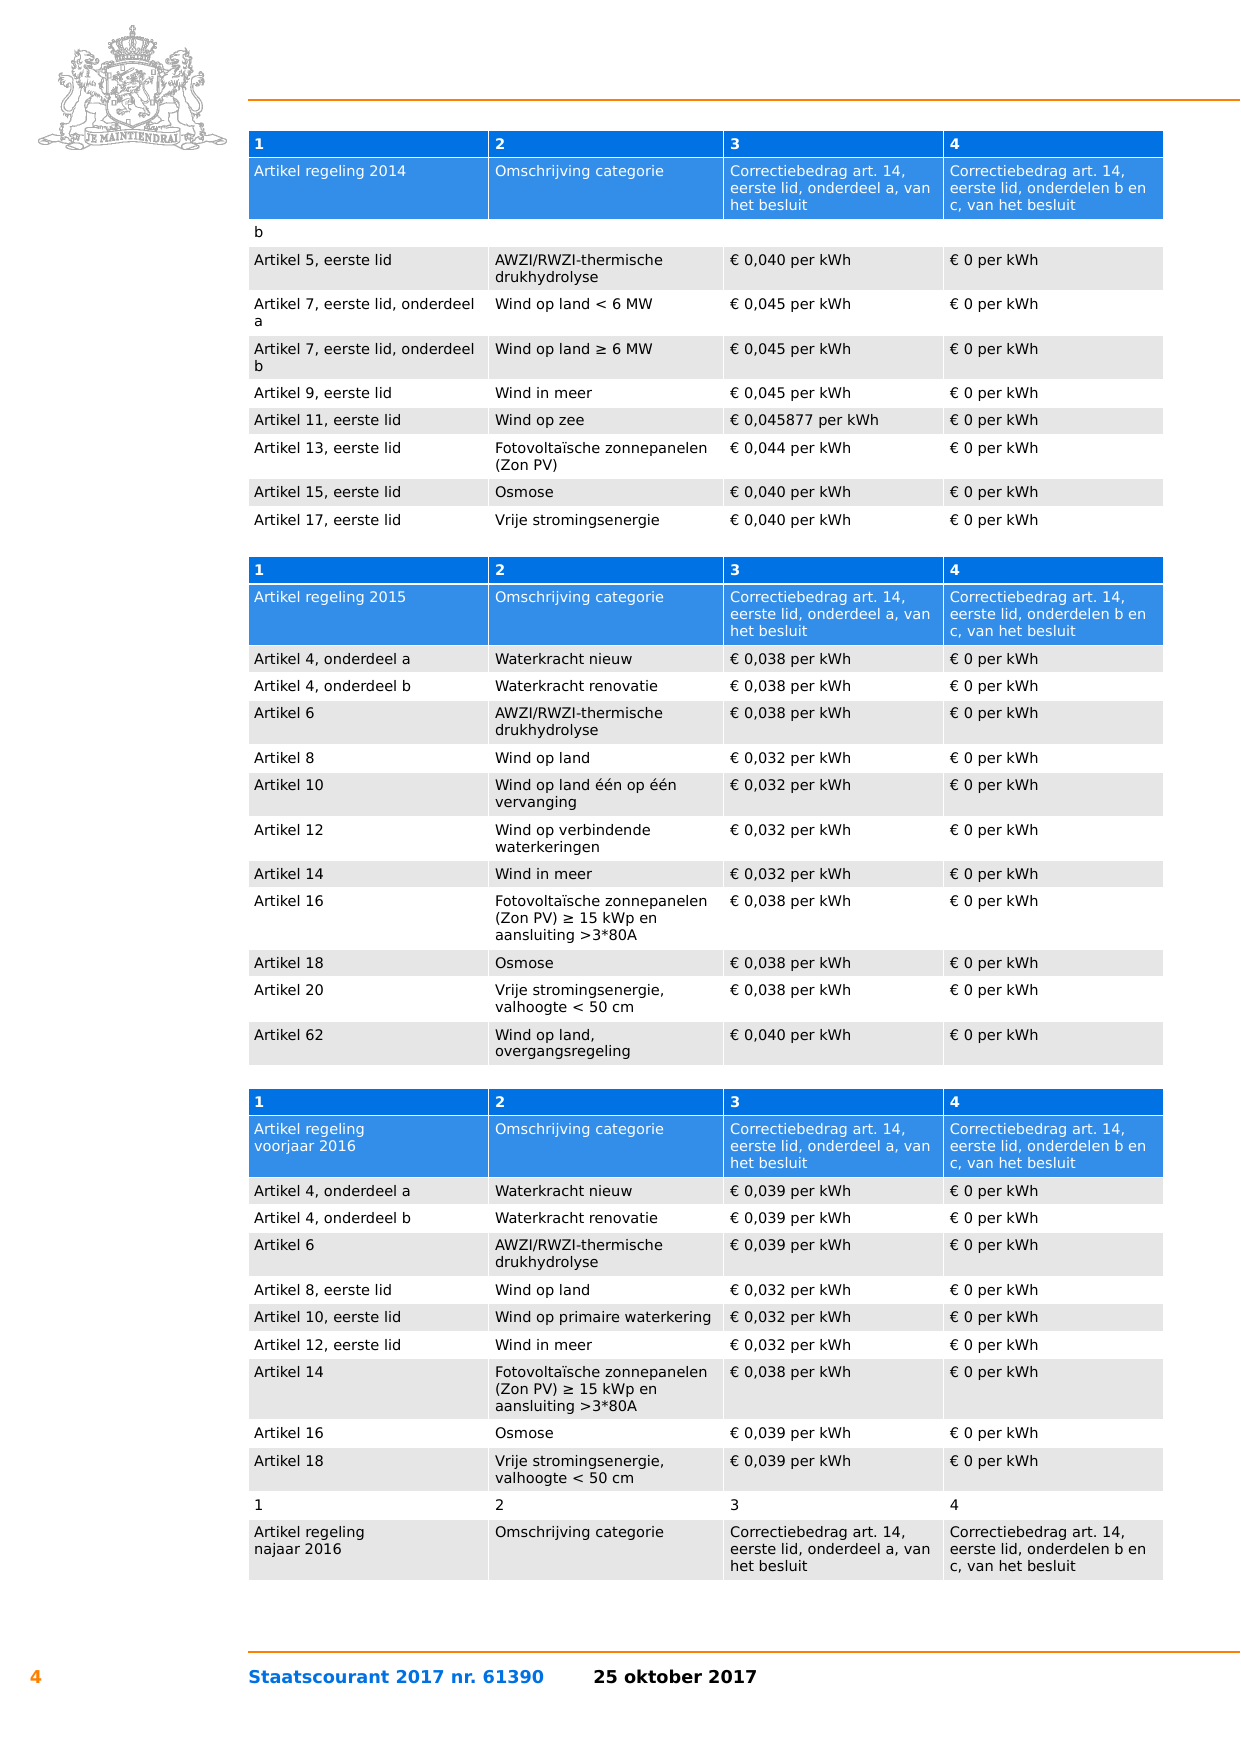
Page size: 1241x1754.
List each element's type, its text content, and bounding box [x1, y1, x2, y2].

table_cell Artikel 6 [249, 701, 488, 744]
table_cell Artikel regeling 2015 [249, 585, 488, 645]
table_cell € 0,032 per kWh [724, 1277, 943, 1303]
table_cell Correctiebedrag art. 14, eerste lid, onderdeel a, van het besluit [724, 158, 943, 219]
table_cell Artikel 4, onderdeel a [249, 646, 488, 672]
table_cell Wind op land < 6 MW [489, 291, 723, 335]
table_header 3 [724, 131, 943, 157]
table_cell € 0 per kWh [944, 817, 1163, 860]
table_cell € 0 per kWh [944, 1359, 1163, 1419]
table_cell Artikel 62 [249, 1022, 488, 1065]
table_cell € 0,032 per kWh [724, 773, 943, 816]
table_cell Wind op land [489, 1277, 723, 1303]
picture [38, 25, 227, 150]
table_cell € 0,038 per kWh [724, 1359, 943, 1419]
table_cell € 0,045 per kWh [724, 291, 943, 335]
table_cell € 0,032 per kWh [724, 745, 943, 771]
table_cell Wind op land, overgangsregeling [489, 1022, 723, 1065]
table_cell Omschrijving categorie [489, 1116, 723, 1177]
table_cell Fotovoltaïsche zonnepanelen (Zon PV) ≥ 15 kWp en aansluiting >3*80A [489, 1359, 723, 1419]
table_cell Artikel 7, eerste lid, onderdeel a [249, 291, 488, 335]
table_cell € 0,038 per kWh [724, 646, 943, 672]
table_cell Correctiebedrag art. 14, eerste lid, onderdeel a, van het besluit [724, 585, 943, 645]
table_cell Correctiebedrag art. 14, eerste lid, onderdelen b en c, van het besluit [944, 1116, 1163, 1177]
table_cell Artikel 8, eerste lid [249, 1277, 488, 1303]
table_cell 3 [724, 1492, 943, 1518]
table_cell Wind op land één op één vervanging [489, 773, 723, 816]
table_cell € 0,040 per kWh [724, 247, 943, 290]
table_cell Artikel 10 [249, 773, 488, 816]
table_cell € 0,038 per kWh [724, 977, 943, 1021]
table_cell Wind in meer [489, 380, 723, 407]
table_cell € 0 per kWh [944, 1420, 1163, 1447]
table_cell Artikel 17, eerste lid [249, 507, 488, 533]
table_cell Artikel 16 [249, 1420, 488, 1447]
table_cell € 0 per kWh [944, 1233, 1163, 1276]
table_cell [489, 220, 723, 246]
table_cell Artikel regeling voorjaar 2016 [249, 1116, 488, 1177]
table_cell € 0 per kWh [944, 745, 1163, 771]
table_header 2 [489, 557, 723, 583]
table_cell € 0,039 per kWh [724, 1205, 943, 1231]
table_cell € 0,032 per kWh [724, 861, 943, 887]
table_cell Artikel 7, eerste lid, onderdeel b [249, 336, 488, 379]
table_cell Correctiebedrag art. 14, eerste lid, onderdelen b en c, van het besluit [944, 585, 1163, 645]
table_cell Artikel 18 [249, 1448, 488, 1491]
table_cell € 0 per kWh [944, 1022, 1163, 1065]
table_cell [944, 220, 1163, 246]
table_cell € 0 per kWh [944, 950, 1163, 976]
table_cell Artikel 13, eerste lid [249, 435, 488, 478]
table_cell € 0,038 per kWh [724, 701, 943, 744]
table_cell € 0 per kWh [944, 291, 1163, 335]
table_cell Artikel 12 [249, 817, 488, 860]
table_cell € 0,039 per kWh [724, 1420, 943, 1447]
table_cell Artikel 15, eerste lid [249, 479, 488, 506]
table_cell € 0 per kWh [944, 479, 1163, 506]
table_cell € 0,032 per kWh [724, 1332, 943, 1358]
table_cell Artikel 14 [249, 861, 488, 887]
table_cell Omschrijving categorie [489, 158, 723, 219]
table_cell Artikel 11, eerste lid [249, 408, 488, 434]
table_cell € 0,040 per kWh [724, 479, 943, 506]
table_header 4 [944, 1089, 1163, 1115]
table_cell Artikel 20 [249, 977, 488, 1021]
table_cell € 0 per kWh [944, 977, 1163, 1021]
table_cell € 0,039 per kWh [724, 1178, 943, 1204]
table_cell € 0,038 per kWh [724, 889, 943, 949]
table_cell € 0 per kWh [944, 1332, 1163, 1358]
table_cell Fotovoltaïsche zonnepanelen (Zon PV) ≥ 15 kWp en aansluiting >3*80A [489, 889, 723, 949]
table_cell Artikel 16 [249, 889, 488, 949]
table_cell 1 [249, 1492, 488, 1518]
table_cell Osmose [489, 950, 723, 976]
table_cell 4 [944, 1492, 1163, 1518]
table_cell € 0,039 per kWh [724, 1233, 943, 1276]
table_cell Artikel regeling najaar 2016 [249, 1520, 488, 1580]
table_cell [724, 220, 943, 246]
table_cell € 0 per kWh [944, 889, 1163, 949]
table_cell Waterkracht nieuw [489, 646, 723, 672]
table_cell Wind in meer [489, 861, 723, 887]
table_header 4 [944, 131, 1163, 157]
table_cell Vrije stromingsenergie, valhoogte < 50 cm [489, 977, 723, 1021]
table_cell € 0 per kWh [944, 1178, 1163, 1204]
table_cell € 0 per kWh [944, 861, 1163, 887]
table_cell Artikel 14 [249, 1359, 488, 1419]
table_cell Omschrijving categorie [489, 585, 723, 645]
table_cell Artikel 6 [249, 1233, 488, 1276]
table_cell € 0,039 per kWh [724, 1448, 943, 1491]
table_cell € 0 per kWh [944, 673, 1163, 699]
table_cell € 0 per kWh [944, 773, 1163, 816]
table_cell Wind op land [489, 745, 723, 771]
table_cell Artikel 10, eerste lid [249, 1304, 488, 1331]
table_cell Artikel 5, eerste lid [249, 247, 488, 290]
table_header 1 [249, 557, 488, 583]
table_header 2 [489, 131, 723, 157]
table_cell Artikel regeling 2014 [249, 158, 488, 219]
table_cell € 0,045 per kWh [724, 336, 943, 379]
table_cell AWZI/RWZI-thermische drukhydrolyse [489, 247, 723, 290]
table_cell Artikel 12, eerste lid [249, 1332, 488, 1358]
table_cell Vrije stromingsenergie [489, 507, 723, 533]
table_cell € 0,040 per kWh [724, 507, 943, 533]
table_cell € 0 per kWh [944, 380, 1163, 407]
table_cell Vrije stromingsenergie, valhoogte < 50 cm [489, 1448, 723, 1491]
table_cell Osmose [489, 479, 723, 506]
table_cell € 0,032 per kWh [724, 1304, 943, 1331]
table_header 3 [724, 557, 943, 583]
table_cell € 0 per kWh [944, 1205, 1163, 1231]
table_cell AWZI/RWZI-thermische drukhydrolyse [489, 1233, 723, 1276]
table_cell € 0,038 per kWh [724, 950, 943, 976]
table_header 4 [944, 557, 1163, 583]
table_header 1 [249, 1089, 488, 1115]
table_cell Artikel 18 [249, 950, 488, 976]
table_cell Correctiebedrag art. 14, eerste lid, onderdeel a, van het besluit [724, 1116, 943, 1177]
table_cell € 0 per kWh [944, 435, 1163, 478]
table_cell € 0,032 per kWh [724, 817, 943, 860]
table_cell Artikel 8 [249, 745, 488, 771]
table_cell AWZI/RWZI-thermische drukhydrolyse [489, 701, 723, 744]
table_header 2 [489, 1089, 723, 1115]
table_cell b [249, 220, 488, 246]
table_cell € 0 per kWh [944, 507, 1163, 533]
table_cell Artikel 9, eerste lid [249, 380, 488, 407]
table_cell 2 [489, 1492, 723, 1518]
table_cell € 0 per kWh [944, 408, 1163, 434]
table_cell € 0 per kWh [944, 336, 1163, 379]
table_cell Wind op land ≥ 6 MW [489, 336, 723, 379]
table_cell Correctiebedrag art. 14, eerste lid, onderdeel a, van het besluit [724, 1520, 943, 1580]
table_cell Correctiebedrag art. 14, eerste lid, onderdelen b en c, van het besluit [944, 1520, 1163, 1580]
table_cell Artikel 4, onderdeel a [249, 1178, 488, 1204]
table_cell Waterkracht renovatie [489, 673, 723, 699]
table_cell Wind op verbindende waterkeringen [489, 817, 723, 860]
table_cell Artikel 4, onderdeel b [249, 673, 488, 699]
table_header 1 [249, 131, 488, 157]
table_cell € 0,040 per kWh [724, 1022, 943, 1065]
table_cell Omschrijving categorie [489, 1520, 723, 1580]
table_cell Waterkracht renovatie [489, 1205, 723, 1231]
table_cell € 0 per kWh [944, 1304, 1163, 1331]
table_cell € 0,044 per kWh [724, 435, 943, 478]
table_cell Osmose [489, 1420, 723, 1447]
table_cell € 0 per kWh [944, 247, 1163, 290]
table_header 3 [724, 1089, 943, 1115]
table_cell € 0 per kWh [944, 646, 1163, 672]
table_cell € 0 per kWh [944, 1277, 1163, 1303]
table_cell Wind op primaire waterkering [489, 1304, 723, 1331]
table_cell € 0,045 per kWh [724, 380, 943, 407]
table_cell Artikel 4, onderdeel b [249, 1205, 488, 1231]
table_cell Wind in meer [489, 1332, 723, 1358]
table_cell € 0,038 per kWh [724, 673, 943, 699]
table_cell € 0 per kWh [944, 701, 1163, 744]
table_cell Wind op zee [489, 408, 723, 434]
table_cell € 0,045877 per kWh [724, 408, 943, 434]
table_cell Waterkracht nieuw [489, 1178, 723, 1204]
table_cell Correctiebedrag art. 14, eerste lid, onderdelen b en c, van het besluit [944, 158, 1163, 219]
table_cell € 0 per kWh [944, 1448, 1163, 1491]
table_cell Fotovoltaïsche zonnepanelen (Zon PV) [489, 435, 723, 478]
